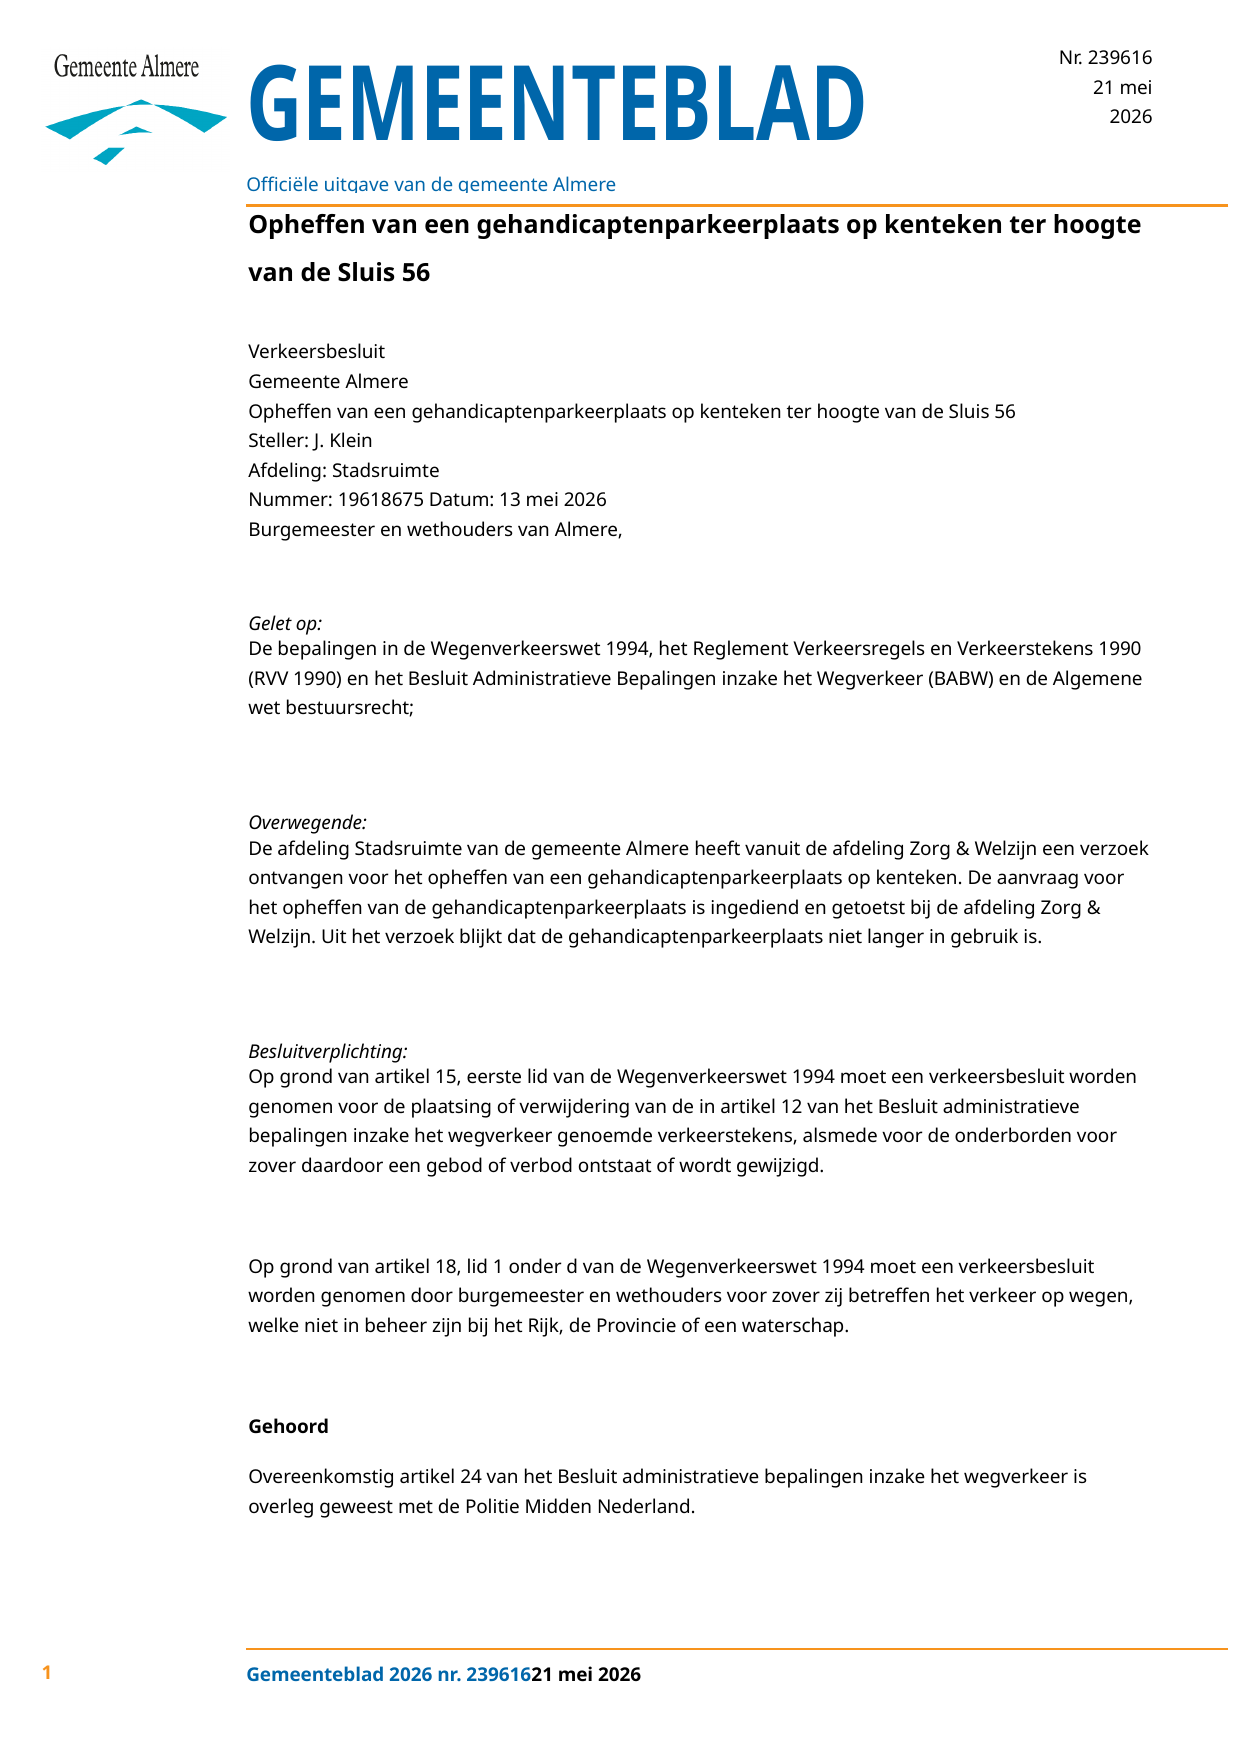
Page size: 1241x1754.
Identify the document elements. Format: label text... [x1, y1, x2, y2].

text Gehoord [248, 1413, 1152, 1439]
text Gemeente Almere [248, 368, 1152, 394]
text De afdeling Stadsruimte van de gemeente Almere heeft vanuit de afdeling Zorg & Welzijn een verzoek ontvangen voor het opheffen van een gehandicaptenparkeerplaats op kenteken. De aanvraag voor het opheffen van de gehandicaptenparkeerplaats is ingediend en getoetst bij de afdeling Zorg & Welzijn. Uit het verzoek blijkt dat de gehandicaptenparkeerplaats niet langer in gebruik is. [248, 835, 1152, 949]
text Nummer: 19618675 Datum: 13 mei 2026 [248, 487, 1152, 512]
text Overwegende: [248, 809, 1152, 835]
text Burgemeester en wethouders van Almere, [248, 516, 1152, 542]
text Opheffen van een gehandicaptenparkeerplaats op kenteken ter hoogte van de Sluis 56 [248, 398, 1152, 423]
text Gelet op: [248, 610, 1152, 635]
text Opheffen van een gehandicaptenparkeerplaats op kenteken ter hoogte van de Sluis 56 [248, 207, 1152, 288]
text De bepalingen in de Wegenverkeerswet 1994, het Reglement Verkeersregels en Verkeerstekens 1990 (RVV 1990) en het Besluit Administratieve Bepalingen inzake het Wegverkeer (BABW) en de Algemene wet bestuursrecht; [248, 635, 1152, 720]
text Overeenkomstig artikel 24 van het Besluit administratieve bepalingen inzake het wegverkeer is overleg geweest met de Politie Midden Nederland. [248, 1463, 1152, 1519]
text Verkeersbesluit [248, 339, 1152, 364]
text Afdeling: Stadsruimte [248, 457, 1152, 483]
text Besluitverplichting: [248, 1038, 1152, 1063]
text Steller: J. Klein [248, 427, 1152, 453]
text Op grond van artikel 18, lid 1 onder d van de Wegenverkeerswet 1994 moet een verkeersbesluit worden genomen door burgemeester en wethouders voor zover zij betreffen het verkeer op wegen, welke niet in beheer zijn bij het Rijk, de Provincie of een waterschap. [248, 1253, 1152, 1338]
text Op grond van artikel 15, eerste lid van de Wegenverkeerswet 1994 moet een verkeersbesluit worden genomen voor de plaatsing of verwijdering van de in artikel 12 van het Besluit administratieve bepalingen inzake het wegverkeer genoemde verkeerstekens, alsmede voor de onderborden voor zover daardoor een gebod of verbod ontstaat of wordt gewijzigd. [248, 1063, 1152, 1178]
picture [41, 47, 231, 172]
